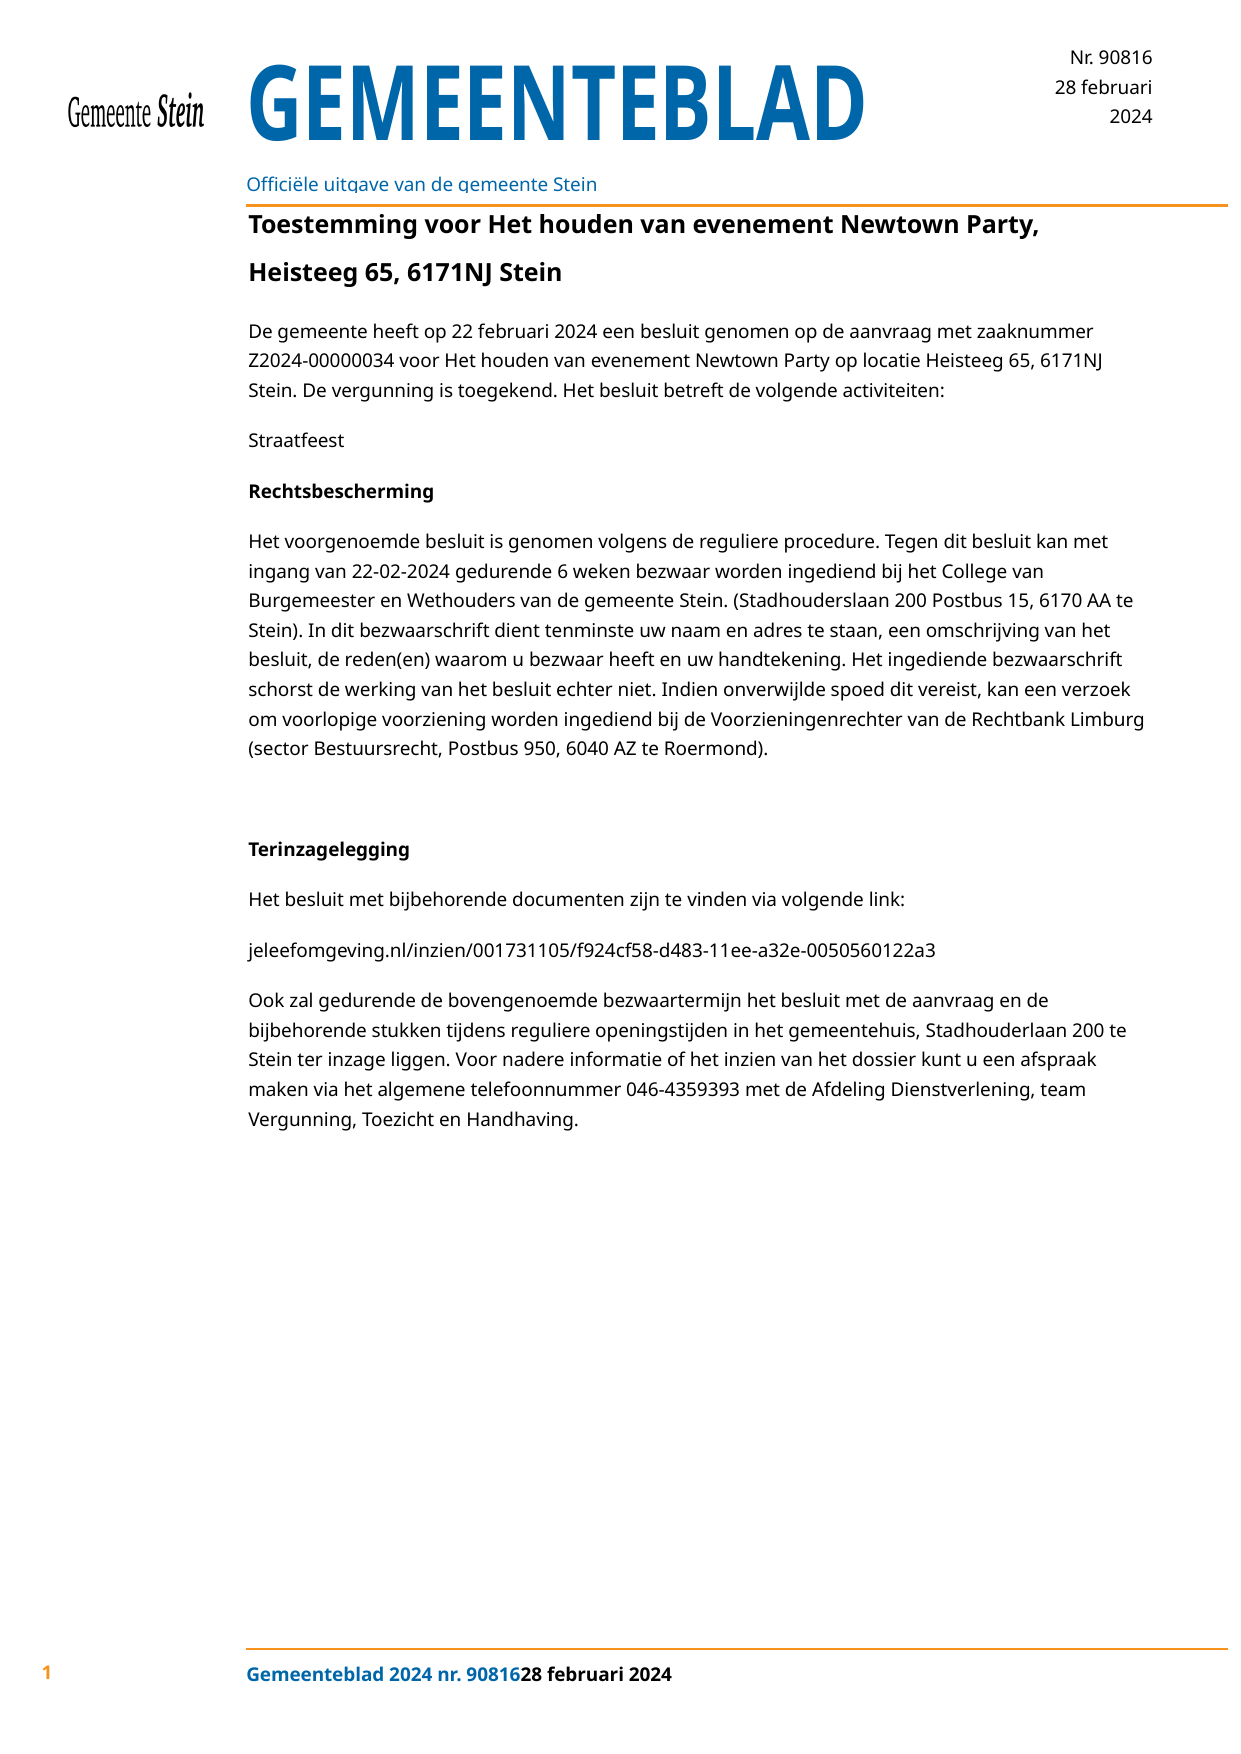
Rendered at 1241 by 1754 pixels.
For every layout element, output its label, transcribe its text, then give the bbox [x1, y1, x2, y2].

text Terinzagelegging [248, 836, 1152, 862]
text Toestemming voor Het houden van evenement Newtown Party, Heisteeg 65, 6171NJ Stein [248, 207, 1152, 288]
text Rechtsbescherming [248, 478, 1152, 504]
text Het besluit met bijbehorende documenten zijn te vinden via volgende link: [248, 887, 1152, 912]
picture [41, 47, 231, 172]
text jeleefomgeving.nl/inzien/001731105/f924cf58-d483-11ee-a32e-0050560122a3 [248, 937, 1152, 963]
text Het voorgenoemde besluit is genomen volgens de reguliere procedure. Tegen dit besluit kan met ingang van 22-02-2024 gedurende 6 weken bezwaar worden ingediend bij het College van Burgemeester en Wethouders van de gemeente Stein. (Stadhouderslaan 200 Postbus 15, 6170 AA te Stein). In dit bezwaarschrift dient tenminste uw naam en adres te staan, een omschrijving van het besluit, de reden(en) waarom u bezwaar heeft en uw handtekening. Het ingediende bezwaarschrift schorst de werking van het besluit echter niet. Indien onverwijlde spoed dit vereist, kan een verzoek om voorlopige voorziening worden ingediend bij de Voorzieningenrechter van de Rechtbank Limburg (sector Bestuursrecht, Postbus 950, 6040 AZ te Roermond). [248, 528, 1152, 761]
text Straatfeest [248, 427, 1152, 453]
text De gemeente heeft op 22 februari 2024 een besluit genomen op de aanvraag met zaaknummer Z2024-00000034 voor Het houden van evenement Newtown Party op locatie Heisteeg 65, 6171NJ Stein. De vergunning is toegekend. Het besluit betreft de volgende activiteiten: [248, 318, 1152, 403]
text Ook zal gedurende de bovengenoemde bezwaartermijn het besluit met de aanvraag en de bijbehorende stukken tijdens reguliere openingstijden in het gemeentehuis, Stadhouderlaan 200 te Stein ter inzage liggen. Voor nadere informatie of het inzien van het dossier kunt u een afspraak maken via het algemene telefoonnummer 046-4359393 met de Afdeling Dienstverlening, team Vergunning, Toezicht en Handhaving. [248, 987, 1152, 1132]
